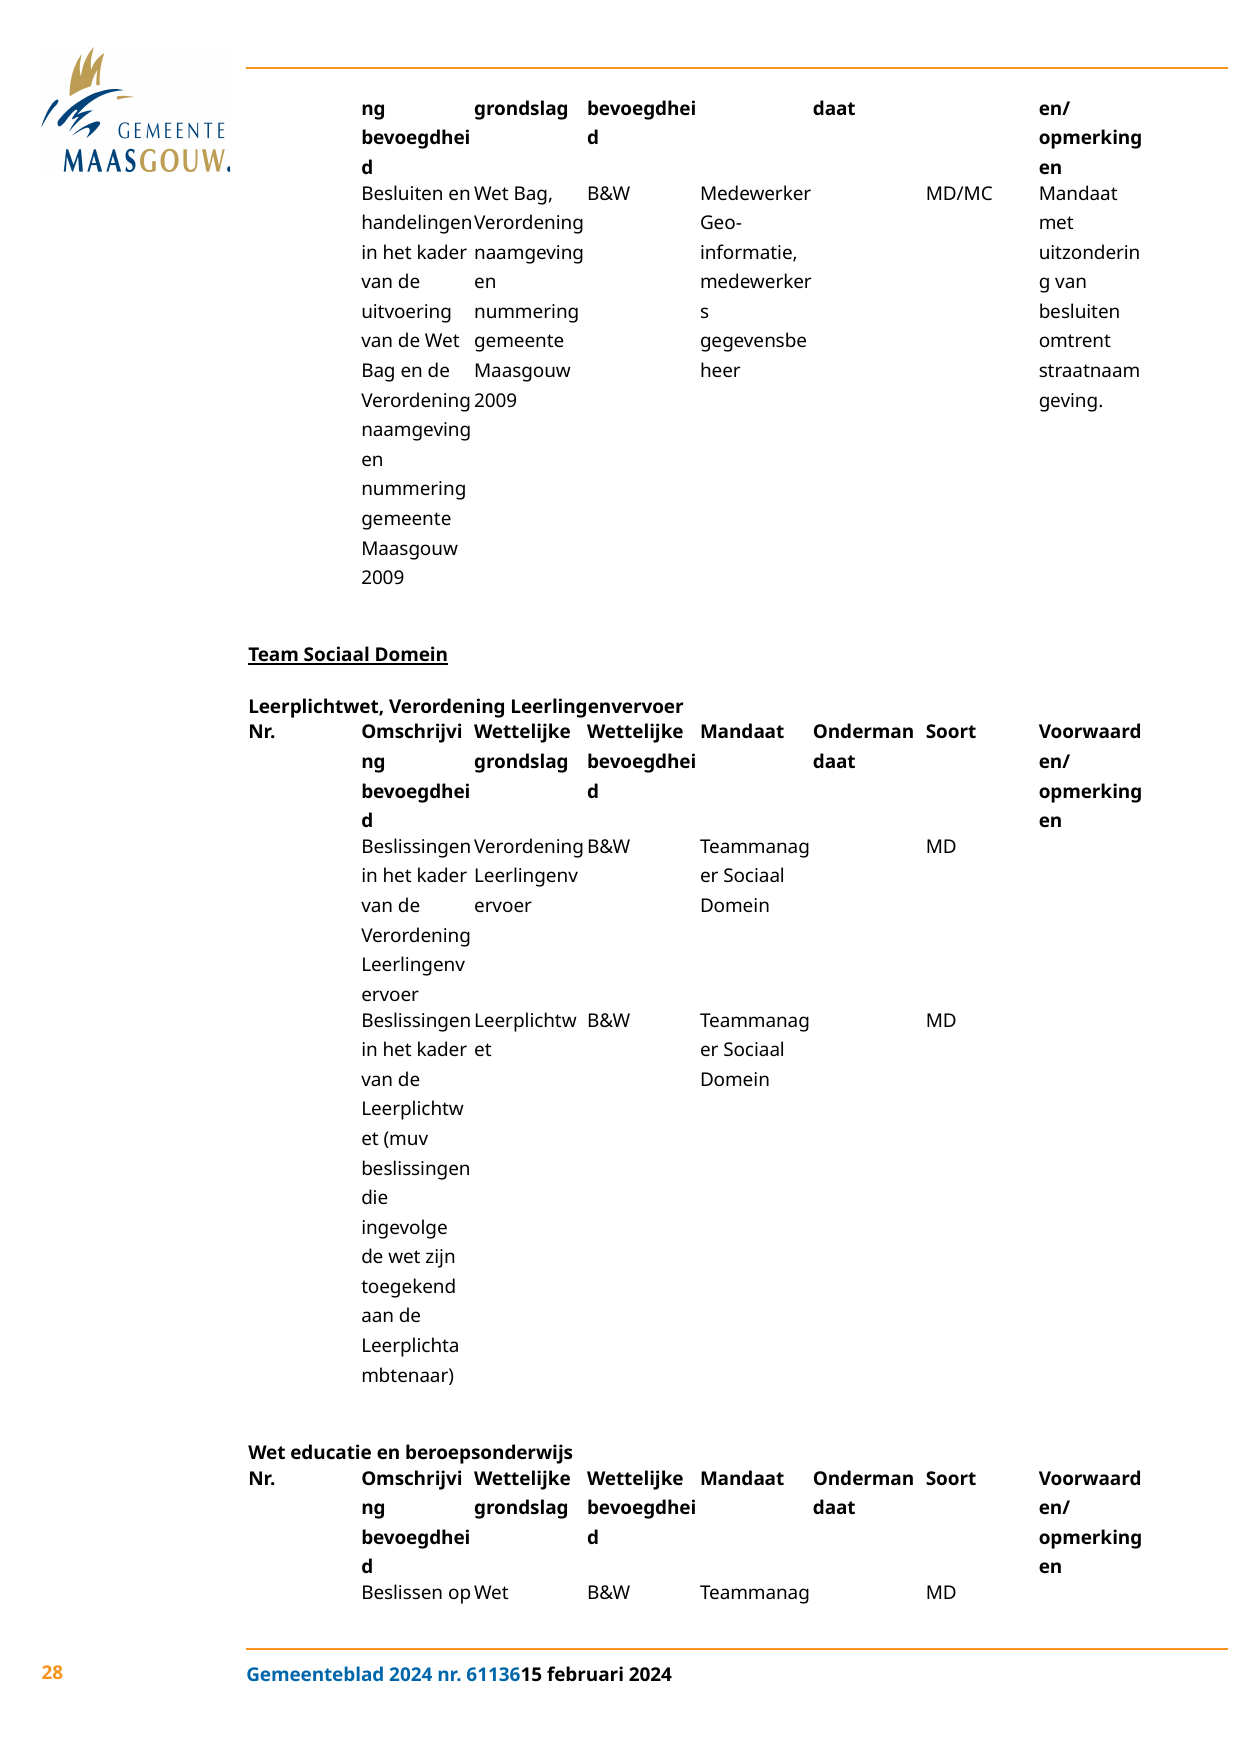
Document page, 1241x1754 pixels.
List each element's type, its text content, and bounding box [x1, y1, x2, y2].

table_cell [474, 1413, 587, 1439]
picture [41, 47, 231, 172]
table_cell [926, 693, 1038, 719]
table_cell [474, 1388, 587, 1413]
table_cell Beslissingen in het kader van de Verordening Leerlingenvervoer [361, 833, 474, 1007]
table_cell [248, 1007, 361, 1387]
table_cell [248, 833, 361, 1007]
table_cell bevoegdheid [587, 95, 700, 180]
table_cell [248, 1413, 361, 1439]
table_cell [700, 616, 813, 641]
table_cell [248, 180, 361, 590]
table_cell Wettelijke grondslag [474, 719, 587, 833]
table_cell [474, 667, 587, 693]
table_cell [926, 1388, 1038, 1413]
table_cell [700, 1413, 813, 1439]
table_cell [813, 1388, 926, 1413]
table_cell [587, 590, 700, 616]
table_cell Leerplichtwet, Verordening Leerlingenvervoer [248, 693, 926, 719]
table_cell [700, 95, 813, 180]
table_cell [813, 1007, 926, 1387]
table_cell [1039, 1439, 1152, 1465]
table_cell [248, 1579, 361, 1605]
table_cell [1039, 667, 1152, 693]
table_cell Soort [926, 1465, 1038, 1579]
table_cell [813, 641, 926, 667]
table_cell [248, 616, 361, 641]
table_cell [361, 590, 474, 616]
table_cell MD [926, 833, 1038, 1007]
table_cell Wettelijke bevoegdheid [587, 1465, 700, 1579]
table_cell [248, 95, 361, 180]
table_cell [926, 590, 1038, 616]
table_cell [1039, 1388, 1152, 1413]
table_cell [1039, 641, 1152, 667]
table_cell [926, 616, 1038, 641]
table_cell Voorwaarden/opmerkingen [1039, 1465, 1152, 1579]
table_cell Leerplichtwet [474, 1007, 587, 1387]
table_cell Teammanager Sociaal Domein [700, 1007, 813, 1387]
table_cell [813, 616, 926, 641]
table_cell Wet Bag, Verordening naamgeving en nummering gemeente Maasgouw 2009 [474, 180, 587, 590]
table_cell Ondermandaat [813, 719, 926, 833]
table_cell [813, 667, 926, 693]
table_cell [700, 667, 813, 693]
table_cell Mandaat [700, 719, 813, 833]
table_cell Wettelijke bevoegdheid [587, 719, 700, 833]
table_cell [587, 667, 700, 693]
table_cell [361, 1413, 474, 1439]
table_cell [813, 833, 926, 1007]
table_cell [474, 616, 587, 641]
table_cell [926, 1439, 1038, 1465]
table_cell Ondermandaat [813, 1465, 926, 1579]
table_cell [1039, 1413, 1152, 1439]
table_cell Wettelijke grondslag [474, 1465, 587, 1579]
table_cell [813, 180, 926, 590]
table_cell [1039, 616, 1152, 641]
table_cell [248, 667, 361, 693]
table_cell [700, 1388, 813, 1413]
table_cell [361, 667, 474, 693]
table_cell [587, 616, 700, 641]
table_cell Wet [474, 1579, 587, 1605]
table_cell Mandaat met uitzondering van besluiten omtrent straatnaamgeving. [1039, 180, 1152, 590]
table_cell [1039, 1579, 1152, 1605]
table_cell [361, 616, 474, 641]
table_cell [587, 1413, 700, 1439]
table_cell Soort [926, 719, 1038, 833]
table_cell [813, 1413, 926, 1439]
table_cell [1039, 1007, 1152, 1387]
table_cell B&W [587, 180, 700, 590]
table_cell Beslissingen in het kader van de Leerplichtwet (muv beslissingen die ingevolge de wet zijn toegekend aan de Leerplichtambtenaar) [361, 1007, 474, 1387]
table_cell MD/MC [926, 180, 1038, 590]
table_cell Team Sociaal Domein [248, 641, 474, 667]
table_cell Beslissen op [361, 1579, 474, 1605]
table_cell [248, 590, 361, 616]
table_cell [700, 590, 813, 616]
table_cell Mandaat [700, 1465, 813, 1579]
table_cell [361, 1388, 474, 1413]
table_cell ng bevoegdheid [361, 95, 474, 180]
table_cell Voorwaarden/opmerkingen [1039, 719, 1152, 833]
table_cell Teammanager Sociaal Domein [700, 833, 813, 1007]
table_cell [926, 667, 1038, 693]
table_cell B&W [587, 1007, 700, 1387]
table_cell [1039, 693, 1152, 719]
table_cell [926, 1413, 1038, 1439]
table_cell [587, 1388, 700, 1413]
table_cell Verordening Leerlingenvervoer [474, 833, 587, 1007]
table_cell [1039, 590, 1152, 616]
table_cell [926, 95, 1038, 180]
table_cell en/opmerkingen [1039, 95, 1152, 180]
table_cell [813, 1579, 926, 1605]
table_cell [813, 590, 926, 616]
table_cell [926, 641, 1038, 667]
table_cell Teammanag [700, 1579, 813, 1605]
table_cell B&W [587, 833, 700, 1007]
table_cell MD [926, 1579, 1038, 1605]
table_cell [587, 641, 700, 667]
table_cell [1039, 833, 1152, 1007]
table_cell [700, 641, 813, 667]
table_cell MD [926, 1007, 1038, 1387]
table_cell [474, 590, 587, 616]
table_cell grondslag [474, 95, 587, 180]
table_cell [248, 1388, 361, 1413]
table_cell B&W [587, 1579, 700, 1605]
table_cell Omschrijving bevoegdheid [361, 1465, 474, 1579]
table_cell Besluiten en handelingen in het kader van de uitvoering van de Wet Bag en de Verordening naamgeving en nummering gemeente Maasgouw 2009 [361, 180, 474, 590]
table_cell Nr. [248, 719, 361, 833]
table_cell Medewerker Geo-informatie, medewerkers gegevensbeheer [700, 180, 813, 590]
table_cell Wet educatie en beroepsonderwijs [248, 1439, 926, 1465]
table_cell Omschrijving bevoegdheid [361, 719, 474, 833]
table_cell daat [813, 95, 926, 180]
table_cell [474, 641, 587, 667]
table_cell Nr. [248, 1465, 361, 1579]
